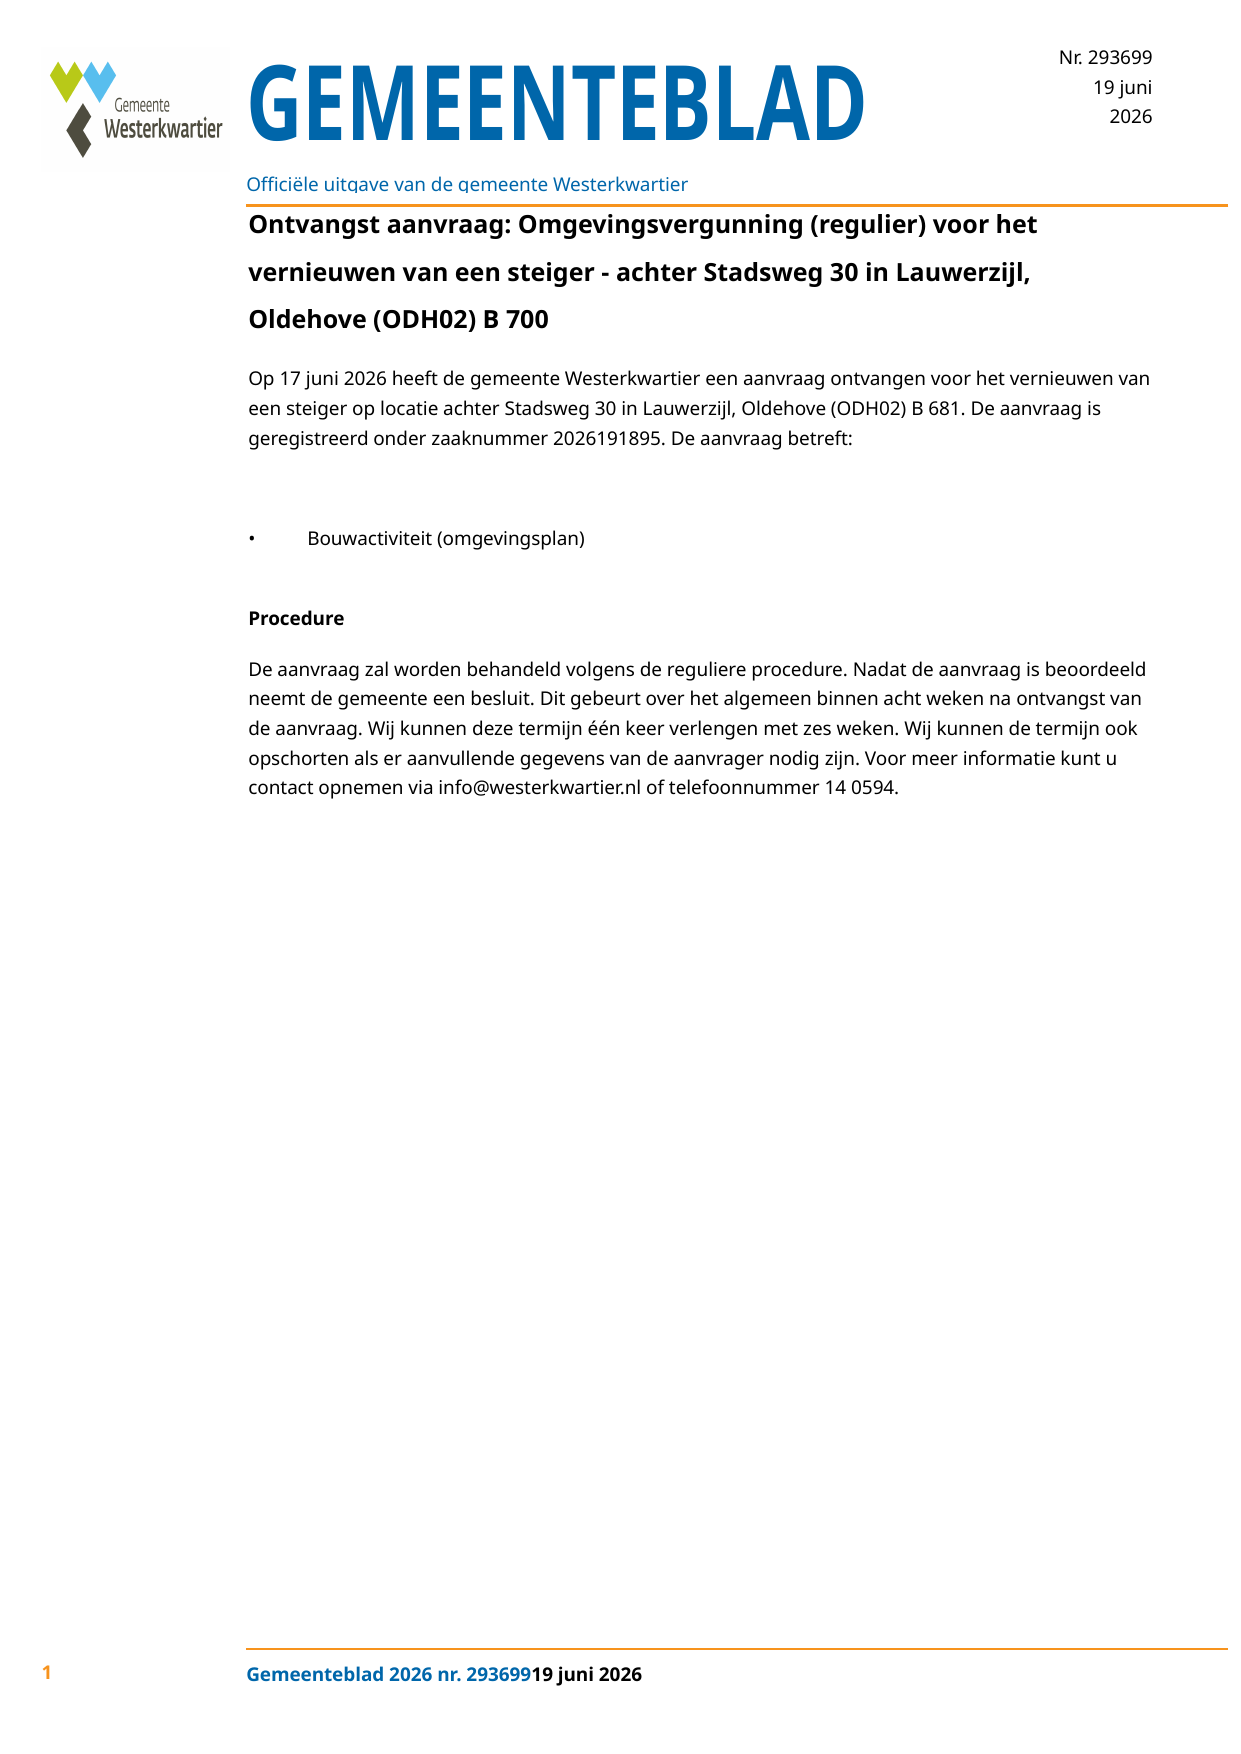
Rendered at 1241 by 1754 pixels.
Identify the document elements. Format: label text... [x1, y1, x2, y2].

text De aanvraag zal worden behandeld volgens de reguliere procedure. Nadat de aanvraag is beoordeeld neemt de gemeente een besluit. Dit gebeurt over het algemeen binnen acht weken na ontvangst van de aanvraag. Wij kunnen deze termijn één keer verlengen met zes weken. Wij kunnen de termijn ook opschorten als er aanvullende gegevens van de aanvrager nodig zijn. Voor meer informatie kunt u contact opnemen via info@westerkwartier.nl of telefoonnummer 14 0594. [248, 656, 1152, 800]
text Procedure [248, 606, 1152, 631]
text Ontvangst aanvraag: Omgevingsvergunning (regulier) voor het vernieuwen van een steiger - achter Stadsweg 30 in Lauwerzijl, Oldehove (ODH02) B 700 [248, 207, 1152, 336]
text Op 17 juni 2026 heeft de gemeente Westerkwartier een aanvraag ontvangen voor het vernieuwen van een steiger op locatie achter Stadsweg 30 in Lauwerzijl, Oldehove (ODH02) B 681. De aanvraag is geregistreerd onder zaaknummer 2026191895. De aanvraag betreft: [248, 366, 1152, 450]
picture [41, 47, 231, 172]
list Bouwactiviteit (omgevingsplan) [248, 526, 1152, 551]
